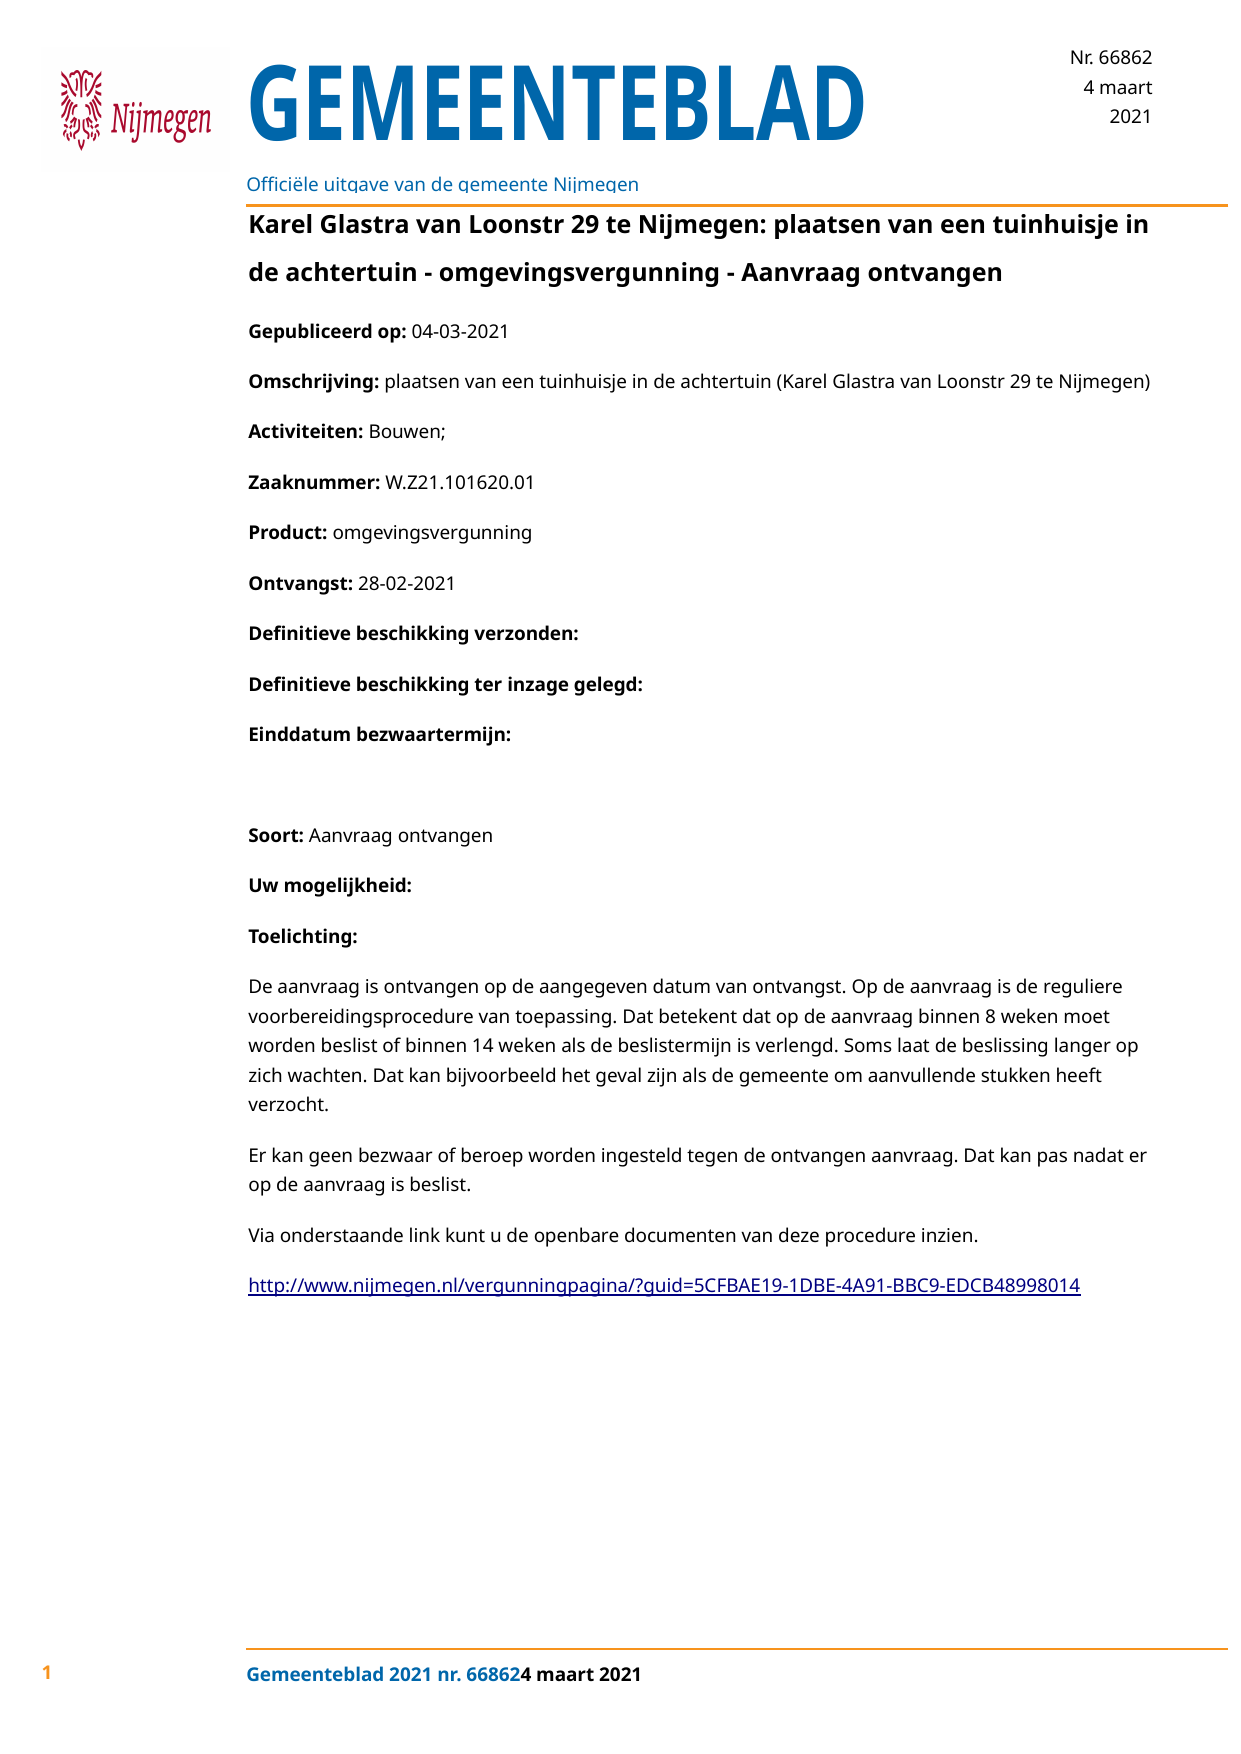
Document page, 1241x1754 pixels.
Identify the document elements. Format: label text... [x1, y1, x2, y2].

text Zaaknummer: W.Z21.101620.01 [248, 469, 1152, 495]
text http://www.nijmegen.nl/vergunningpagina/?guid=5CFBAE19-1DBE-4A91-BBC9-EDCB48998014 [248, 1272, 1152, 1298]
text Definitieve beschikking verzonden: [248, 620, 1152, 646]
text Karel Glastra van Loonstr 29 te Nijmegen: plaatsen van een tuinhuisje in de achtertuin - omgevingsvergunning - Aanvraag ontvangen [248, 207, 1152, 288]
text Toelichting: [248, 923, 1152, 949]
text Product: omgevingsvergunning [248, 519, 1152, 545]
text Uw mogelijkheid: [248, 872, 1152, 898]
text Soort: Aanvraag ontvangen [248, 822, 1152, 848]
text Gepubliceerd op: 04-03-2021 [248, 318, 1152, 344]
text De aanvraag is ontvangen op de aangegeven datum van ontvangst. Op de aanvraag is de reguliere voorbereidingsprocedure van toepassing. Dat betekent dat op de aanvraag binnen 8 weken moet worden beslist of binnen 14 weken als de beslistermijn is verlengd. Soms laat de beslissing langer op zich wachten. Dat kan bijvoorbeeld het geval zijn als de gemeente om aanvullende stukken heeft verzocht. [248, 973, 1152, 1117]
text Er kan geen bezwaar of beroep worden ingesteld tegen de ontvangen aanvraag. Dat kan pas nadat er op de aanvraag is beslist. [248, 1142, 1152, 1197]
text Omschrijving: plaatsen van een tuinhuisje in de achtertuin (Karel Glastra van Loonstr 29 te Nijmegen) [248, 368, 1152, 394]
text Via onderstaande link kunt u de openbare documenten van deze procedure inzien. [248, 1222, 1152, 1248]
text Activiteiten: Bouwen; [248, 419, 1152, 444]
text Definitieve beschikking ter inzage gelegd: [248, 671, 1152, 697]
text Einddatum bezwaartermijn: [248, 721, 1152, 747]
picture [41, 47, 231, 172]
text Ontvangst: 28-02-2021 [248, 570, 1152, 596]
